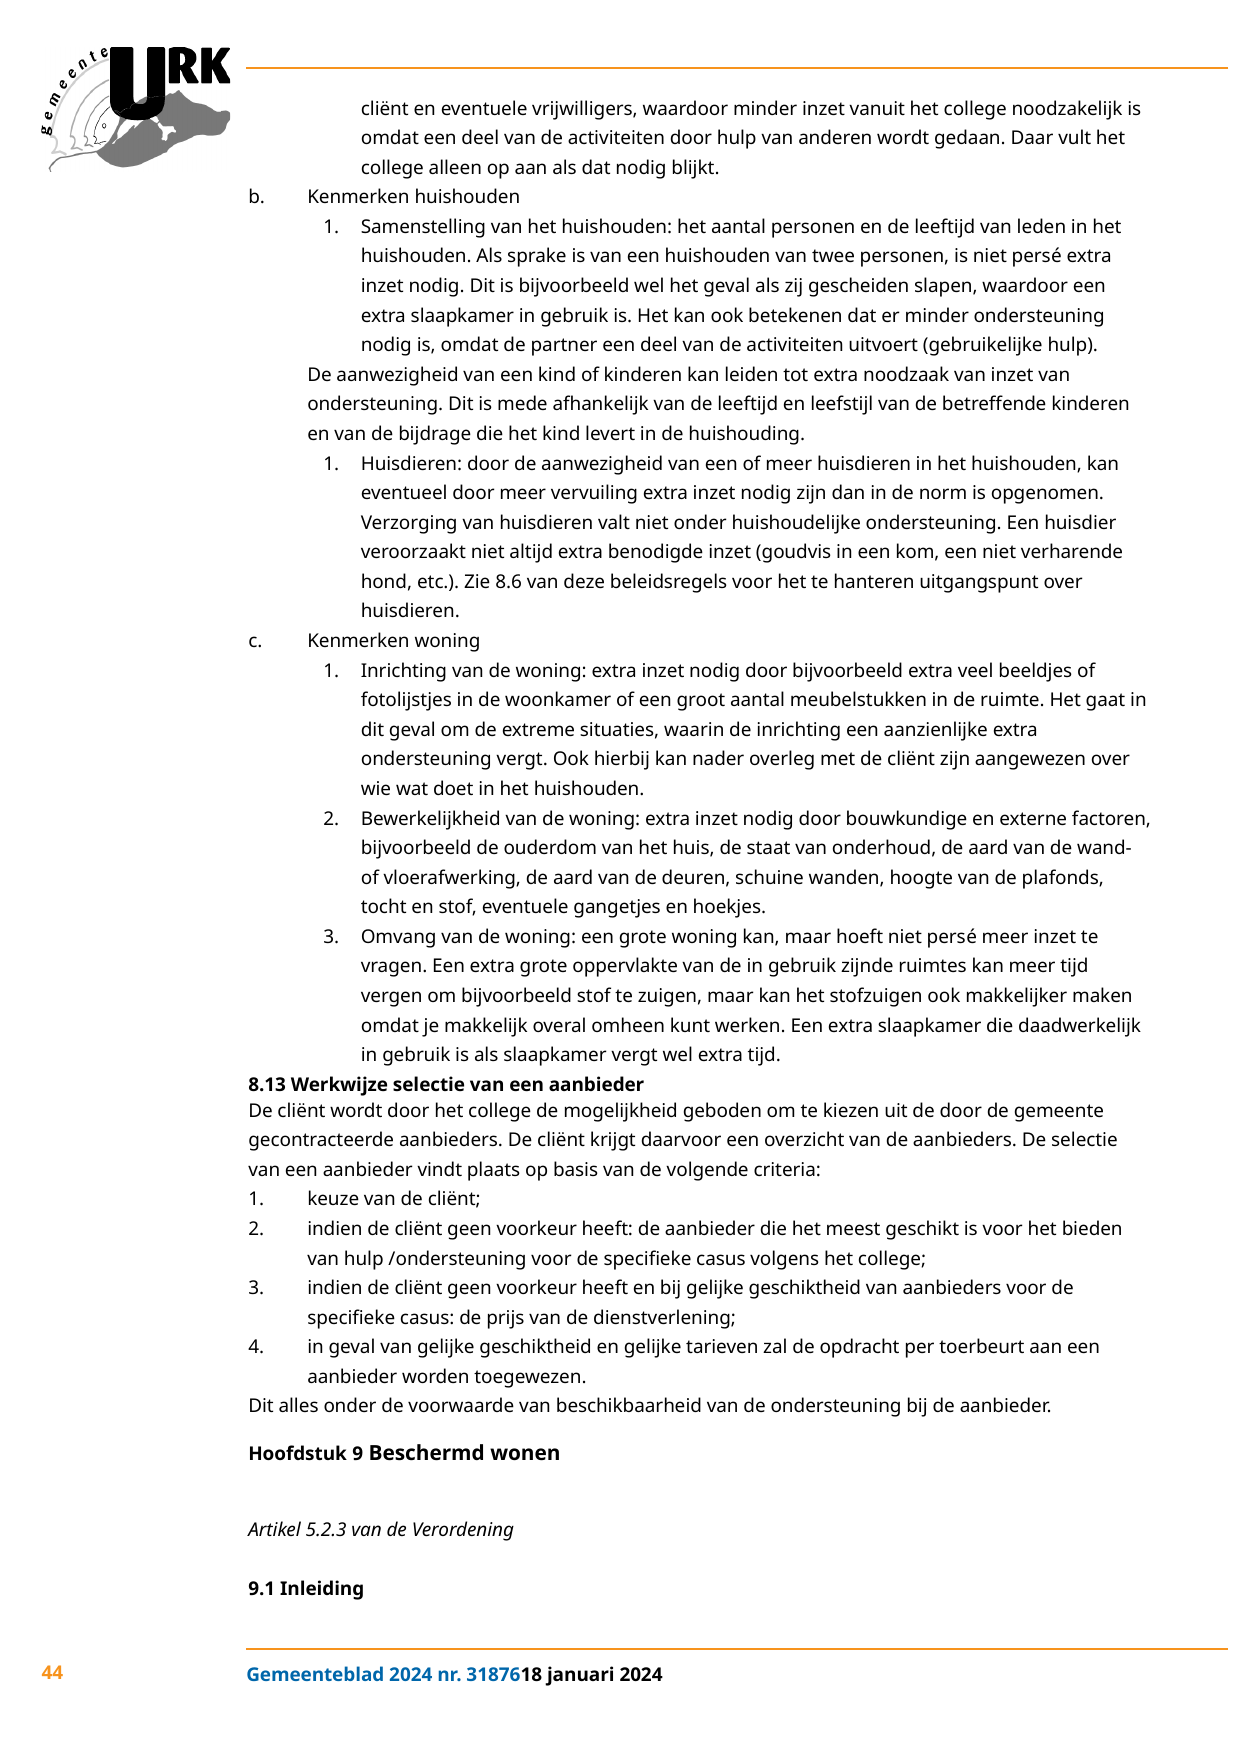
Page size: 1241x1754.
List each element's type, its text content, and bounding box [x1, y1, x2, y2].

picture [41, 47, 231, 172]
text Hoofdstuk 9 Beschermd wonen [248, 1438, 1152, 1467]
list Samenstelling van het huishouden: het aantal personen en de leeftijd van leden in het huishouden. Als sprake is van een huishouden van twee personen, is niet persé extra inzet nodig. Dit is bijvoorbeeld wel het geval als zij gescheiden slapen, waardoor een extra slaapkamer in gebruik is. Het kan ook betekenen dat er minder ondersteuning nodig is, omdat de partner een deel van de activiteiten uitvoert (gebruikelijke hulp). [323, 213, 1152, 357]
list Kenmerken woning [248, 627, 1152, 653]
text 9.1 Inleiding [248, 1575, 1152, 1601]
list Inrichting van de woning: extra inzet nodig door bijvoorbeeld extra veel beeldjes of fotolijstjes in de woonkamer of een groot aantal meubelstukken in de ruimte. Het gaat in dit geval om de extreme situaties, waarin de inrichting een aanzienlijke extra ondersteuning vergt. Ook hierbij kan nader overleg met de cliënt zijn aangewezen over wie wat doet in het huishouden. [323, 657, 1152, 801]
list Omvang van de woning: een grote woning kan, maar hoeft niet persé meer inzet te vragen. Een extra grote oppervlakte van de in gebruik zijnde ruimtes kan meer tijd vergen om bijvoorbeeld stof te zuigen, maar kan het stofzuigen ook makkelijker maken omdat je makkelijk overal omheen kunt werken. Een extra slaapkamer die daadwerkelijk in gebruik is als slaapkamer vergt wel extra tijd. [323, 923, 1152, 1067]
list keuze van de cliënt; [248, 1186, 1152, 1211]
list Bewerkelijkheid van de woning: extra inzet nodig door bouwkundige en externe factoren, bijvoorbeeld de ouderdom van het huis, de staat van onderhoud, de aard van de wand- of vloerafwerking, de aard van de deuren, schuine wanden, hoogte van de plafonds, tocht en stof, eventuele gangetjes en hoekjes. [323, 805, 1152, 919]
list De aanwezigheid van een kind of kinderen kan leiden tot extra noodzaak van inzet van ondersteuning. Dit is mede afhankelijk van de leeftijd en leefstijl van de betreffende kinderen en van de bijdrage die het kind levert in de huishouding. [248, 361, 1152, 446]
list cliënt en eventuele vrijwilligers, waardoor minder inzet vanuit het college noodzakelijk is omdat een deel van de activiteiten door hulp van anderen wordt gedaan. Daar vult het college alleen op aan als dat nodig blijkt. [323, 95, 1152, 180]
list indien de cliënt geen voorkeur heeft en bij gelijke geschiktheid van aanbieders voor de specifieke casus: de prijs van de dienstverlening; [248, 1274, 1152, 1329]
text Dit alles onder de voorwaarde van beschikbaarheid van de ondersteuning bij de aanbieder. [248, 1393, 1152, 1418]
list in geval van gelijke geschiktheid en gelijke tarieven zal de opdracht per toerbeurt aan een aanbieder worden toegewezen. [248, 1333, 1152, 1389]
list Huisdieren: door de aanwezigheid van een of meer huisdieren in het huishouden, kan eventueel door meer vervuiling extra inzet nodig zijn dan in de norm is opgenomen. Verzorging van huisdieren valt niet onder huishoudelijke ondersteuning. Een huisdier veroorzaakt niet altijd extra benodigde inzet (goudvis in een kom, een niet verharende hond, etc.). Zie 8.6 van deze beleidsregels voor het te hanteren uitgangspunt over huisdieren. [323, 450, 1152, 623]
text Artikel 5.2.3 van de Verordening [248, 1516, 1152, 1542]
list indien de cliënt geen voorkeur heeft: de aanbieder die het meest geschikt is voor het bieden van hulp /ondersteuning voor de specifieke casus volgens het college; [248, 1215, 1152, 1270]
text 8.13 Werkwijze selectie van een aanbieder [248, 1071, 1152, 1097]
text De cliënt wordt door het college de mogelijkheid geboden om te kiezen uit de door de gemeente gecontracteerde aanbieders. De cliënt krijgt daarvoor een overzicht van de aanbieders. De selectie van een aanbieder vindt plaats op basis van de volgende criteria: [248, 1097, 1152, 1182]
list Kenmerken huishouden [248, 183, 1152, 209]
